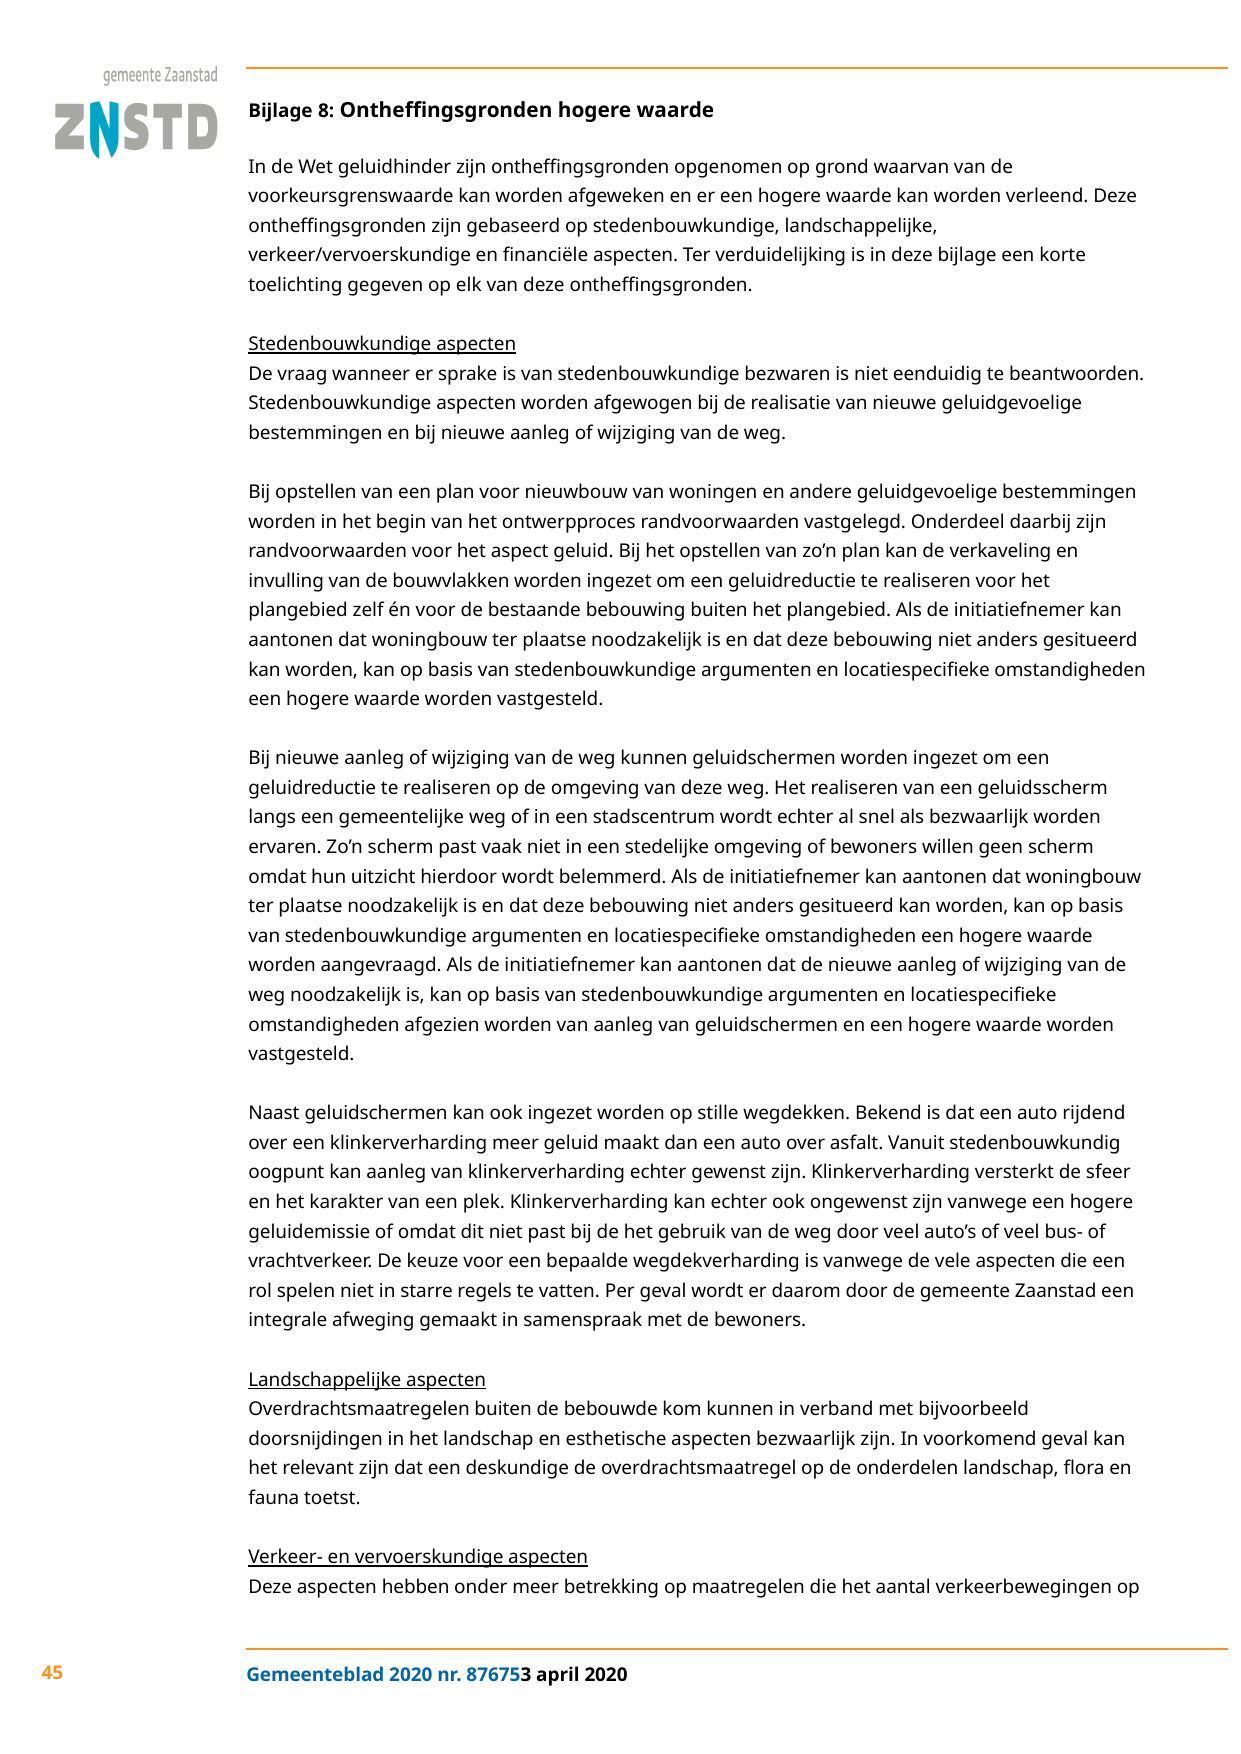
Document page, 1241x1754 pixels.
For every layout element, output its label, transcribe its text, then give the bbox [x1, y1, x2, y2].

text Overdrachtsmaatregelen buiten de bebouwde kom kunnen in verband met bijvoorbeeld doorsnijdingen in het landschap en esthetische aspecten bezwaarlijk zijn. In voorkomend geval kan het relevant zijn dat een deskundige de overdrachtsmaatregel op de onderdelen landschap, flora en fauna toetst. [248, 1395, 1152, 1510]
picture [41, 47, 231, 172]
text In de Wet geluidhinder zijn ontheffingsgronden opgenomen op grond waarvan van de voorkeursgrenswaarde kan worden afgeweken en er een hogere waarde kan worden verleend. Deze ontheffingsgronden zijn gebaseerd op stedenbouwkundige, landschappelijke, verkeer/vervoerskundige en financiële aspecten. Ter verduidelijking is in deze bijlage een korte toelichting gegeven op elk van deze ontheffingsgronden. [248, 153, 1152, 297]
text De vraag wanneer er sprake is van stedenbouwkundige bezwaren is niet eenduidig te beantwoorden. Stedenbouwkundige aspecten worden afgewogen bij de realisatie van nieuwe geluidgevoelige bestemmingen en bij nieuwe aanleg of wijziging van de weg. [248, 360, 1152, 445]
text Bij opstellen van een plan voor nieuwbouw van woningen en andere geluidgevoelige bestemmingen worden in het begin van het ontwerpproces randvoorwaarden vastgelegd. Onderdeel daarbij zijn randvoorwaarden voor het aspect geluid. Bij het opstellen van zo’n plan kan de verkaveling en invulling van de bouwvlakken worden ingezet om een geluidreductie te realiseren voor het plangebied zelf én voor de bestaande bebouwing buiten het plangebied. Als de initiatiefnemer kan aantonen dat woningbouw ter plaatse noodzakelijk is en dat deze bebouwing niet anders gesitueerd kan worden, kan op basis van stedenbouwkundige argumenten en locatiespecifieke omstandigheden een hogere waarde worden vastgesteld. [248, 478, 1152, 711]
text Bijlage 8: Ontheffingsgronden hogere waarde [248, 95, 1152, 123]
text Stedenbouwkundige aspecten [248, 330, 1152, 356]
text Landschappelijke aspecten [248, 1366, 1152, 1392]
text Verkeer- en vervoerskundige aspecten [248, 1543, 1152, 1569]
text Bij nieuwe aanleg of wijziging van de weg kunnen geluidschermen worden ingezet om een geluidreductie te realiseren op de omgeving van deze weg. Het realiseren van een geluidsscherm langs een gemeentelijke weg of in een stadscentrum wordt echter al snel als bezwaarlijk worden ervaren. Zo’n scherm past vaak niet in een stedelijke omgeving of bewoners willen geen scherm omdat hun uitzicht hierdoor wordt belemmerd. Als de initiatiefnemer kan aantonen dat woningbouw ter plaatse noodzakelijk is en dat deze bebouwing niet anders gesitueerd kan worden, kan op basis van stedenbouwkundige argumenten en locatiespecifieke omstandigheden een hogere waarde worden aangevraagd. Als de initiatiefnemer kan aantonen dat de nieuwe aanleg of wijziging van de weg noodzakelijk is, kan op basis van stedenbouwkundige argumenten en locatiespecifieke omstandigheden afgezien worden van aanleg van geluidschermen en een hogere waarde worden vastgesteld. [248, 744, 1152, 1066]
text Deze aspecten hebben onder meer betrekking op maatregelen die het aantal verkeerbewegingen op [248, 1573, 1152, 1599]
text Naast geluidschermen kan ook ingezet worden op stille wegdekken. Bekend is dat een auto rijdend over een klinkerverharding meer geluid maakt dan een auto over asfalt. Vanuit stedenbouwkundig oogpunt kan aanleg van klinkerverharding echter gewenst zijn. Klinkerverharding versterkt de sfeer en het karakter van een plek. Klinkerverharding kan echter ook ongewenst zijn vanwege een hogere geluidemissie of omdat dit niet past bij de het gebruik van de weg door veel auto’s of veel bus- of vrachtverkeer. De keuze voor een bepaalde wegdekverharding is vanwege de vele aspecten die een rol spelen niet in starre regels te vatten. Per geval wordt er daarom door de gemeente Zaanstad een integrale afweging gemaakt in samenspraak met de bewoners. [248, 1099, 1152, 1332]
